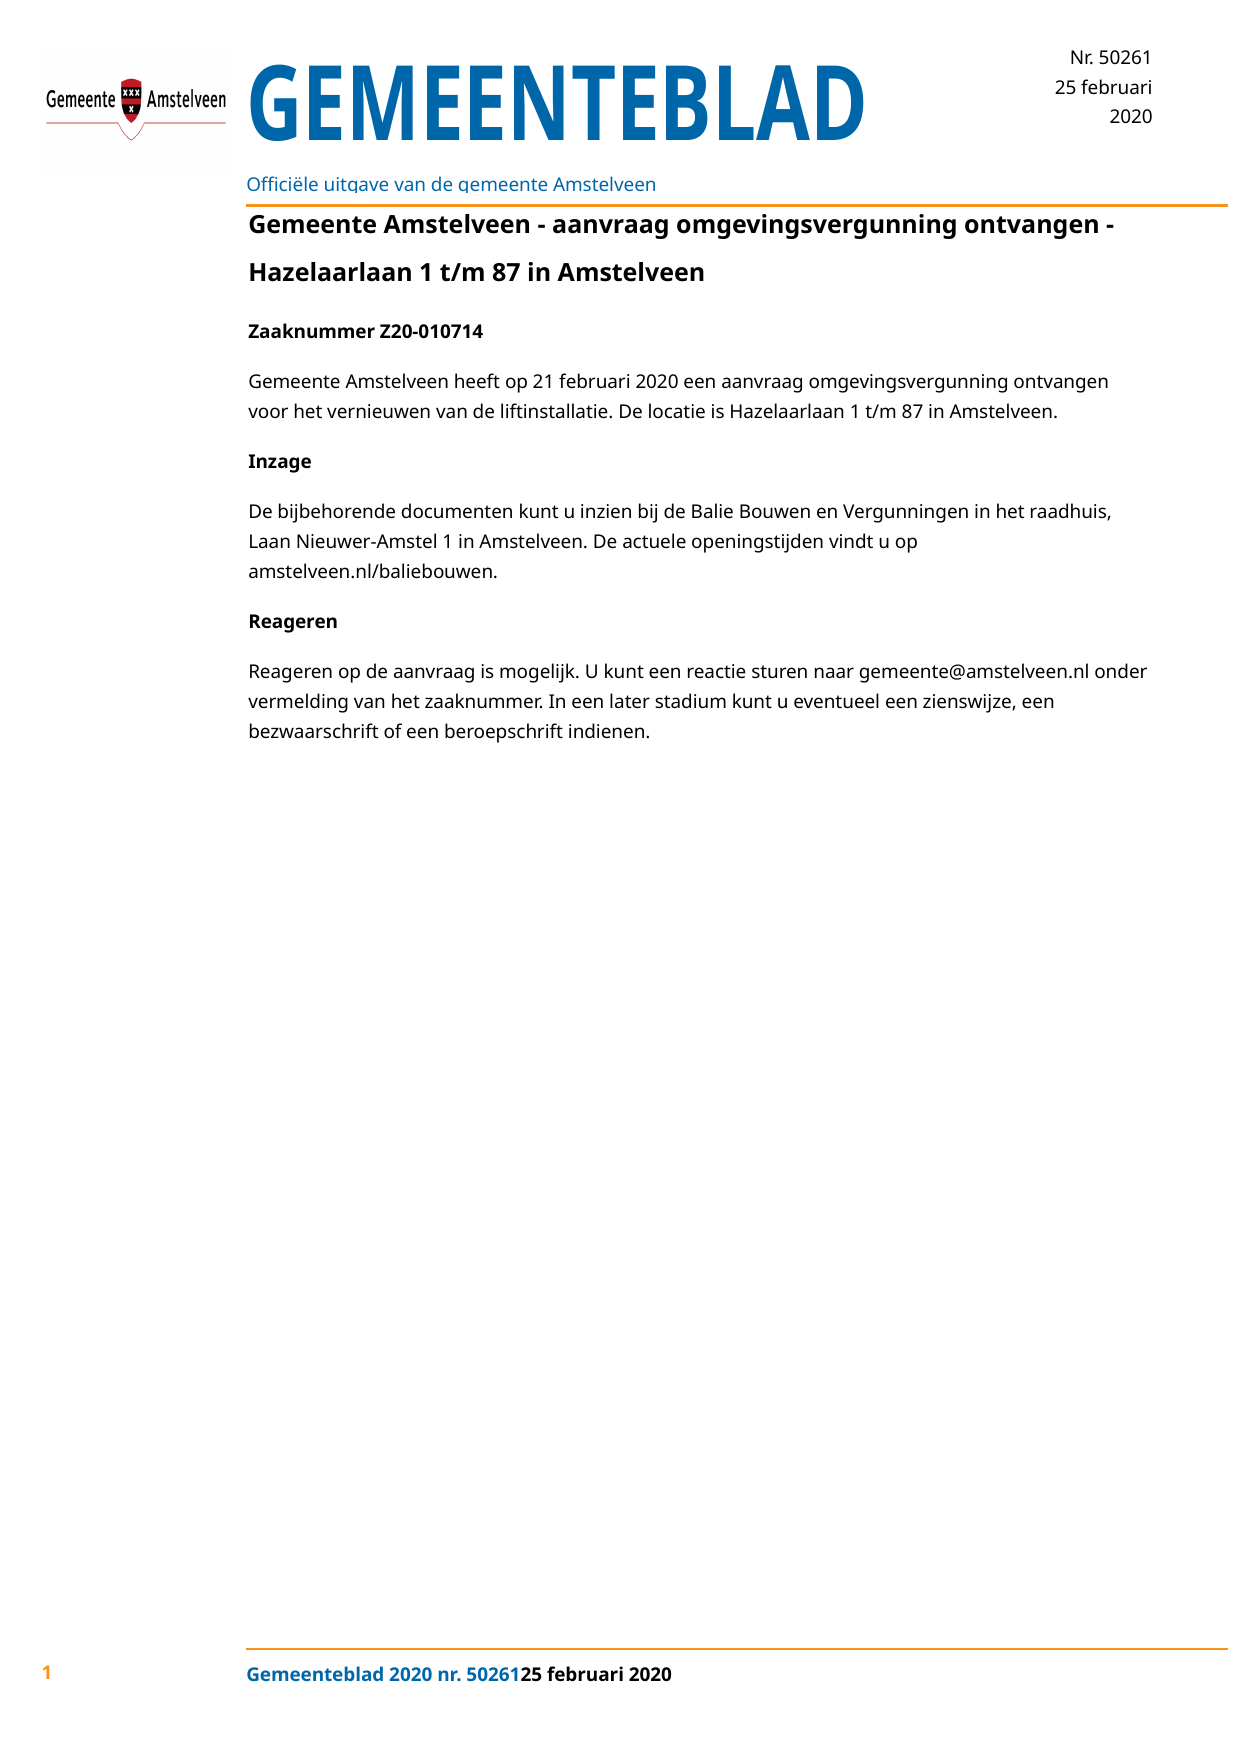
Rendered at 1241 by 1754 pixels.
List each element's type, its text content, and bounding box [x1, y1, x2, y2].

text Inzage [248, 448, 1152, 474]
text Reageren [248, 608, 1152, 634]
picture [41, 47, 231, 172]
text Reageren op de aanvraag is mogelijk. U kunt een reactie sturen naar gemeente@amstelveen.nl onder vermelding van het zaaknummer. In een later stadium kunt u eventueel een zienswijze, een bezwaarschrift of een beroepschrift indienen. [248, 659, 1152, 744]
text Zaaknummer Z20-010714 [248, 318, 1152, 344]
text Gemeente Amstelveen - aanvraag omgevingsvergunning ontvangen - Hazelaarlaan 1 t/m 87 in Amstelveen [248, 207, 1152, 288]
text Gemeente Amstelveen heeft op 21 februari 2020 een aanvraag omgevingsvergunning ontvangen voor het vernieuwen van de liftinstallatie. De locatie is Hazelaarlaan 1 t/m 87 in Amstelveen. [248, 368, 1152, 424]
text De bijbehorende documenten kunt u inzien bij de Balie Bouwen en Vergunningen in het raadhuis, Laan Nieuwer-Amstel 1 in Amstelveen. De actuele openingstijden vindt u op amstelveen.nl/baliebouwen. [248, 499, 1152, 584]
